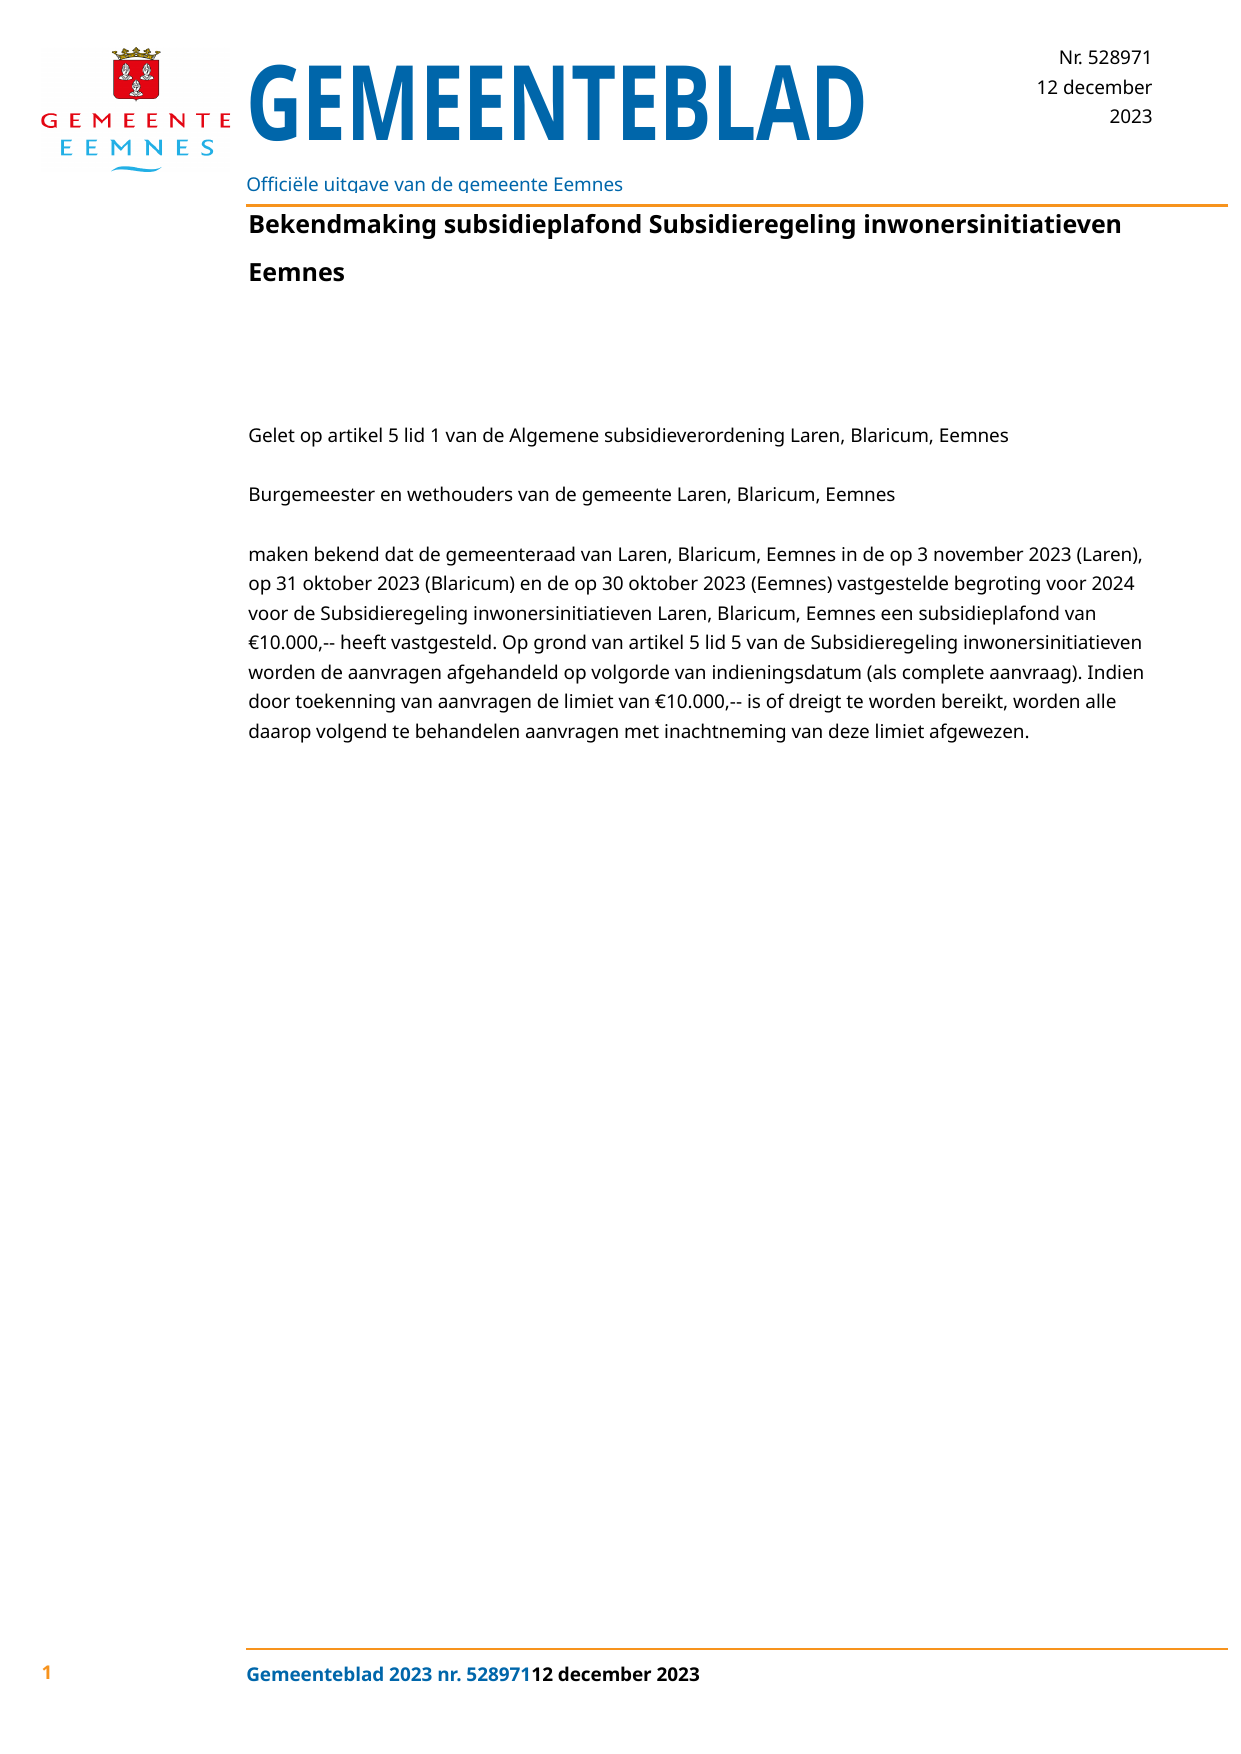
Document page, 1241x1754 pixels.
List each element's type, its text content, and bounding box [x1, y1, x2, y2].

picture [41, 47, 231, 172]
text maken bekend dat de gemeenteraad van Laren, Blaricum, Eemnes in de op 3 november 2023 (Laren), op 31 oktober 2023 (Blaricum) en de op 30 oktober 2023 (Eemnes) vastgestelde begroting voor 2024 voor de Subsidieregeling inwonersinitiatieven Laren, Blaricum, Eemnes een subsidieplafond van €10.000,-- heeft vastgesteld. Op grond van artikel 5 lid 5 van de Subsidieregeling inwonersinitiatieven worden de aanvragen afgehandeld op volgorde van indieningsdatum (als complete aanvraag). Indien door toekenning van aanvragen de limiet van €10.000,-- is of dreigt te worden bereikt, worden alle daarop volgend te behandelen aanvragen met inachtneming van deze limiet afgewezen. [248, 541, 1152, 744]
text Bekendmaking subsidieplafond Subsidieregeling inwonersinitiatieven Eemnes [248, 207, 1152, 288]
text Burgemeester en wethouders van de gemeente Laren, Blaricum, Eemnes [248, 482, 1152, 507]
text Gelet op artikel 5 lid 1 van de Algemene subsidieverordening Laren, Blaricum, Eemnes [248, 422, 1152, 448]
